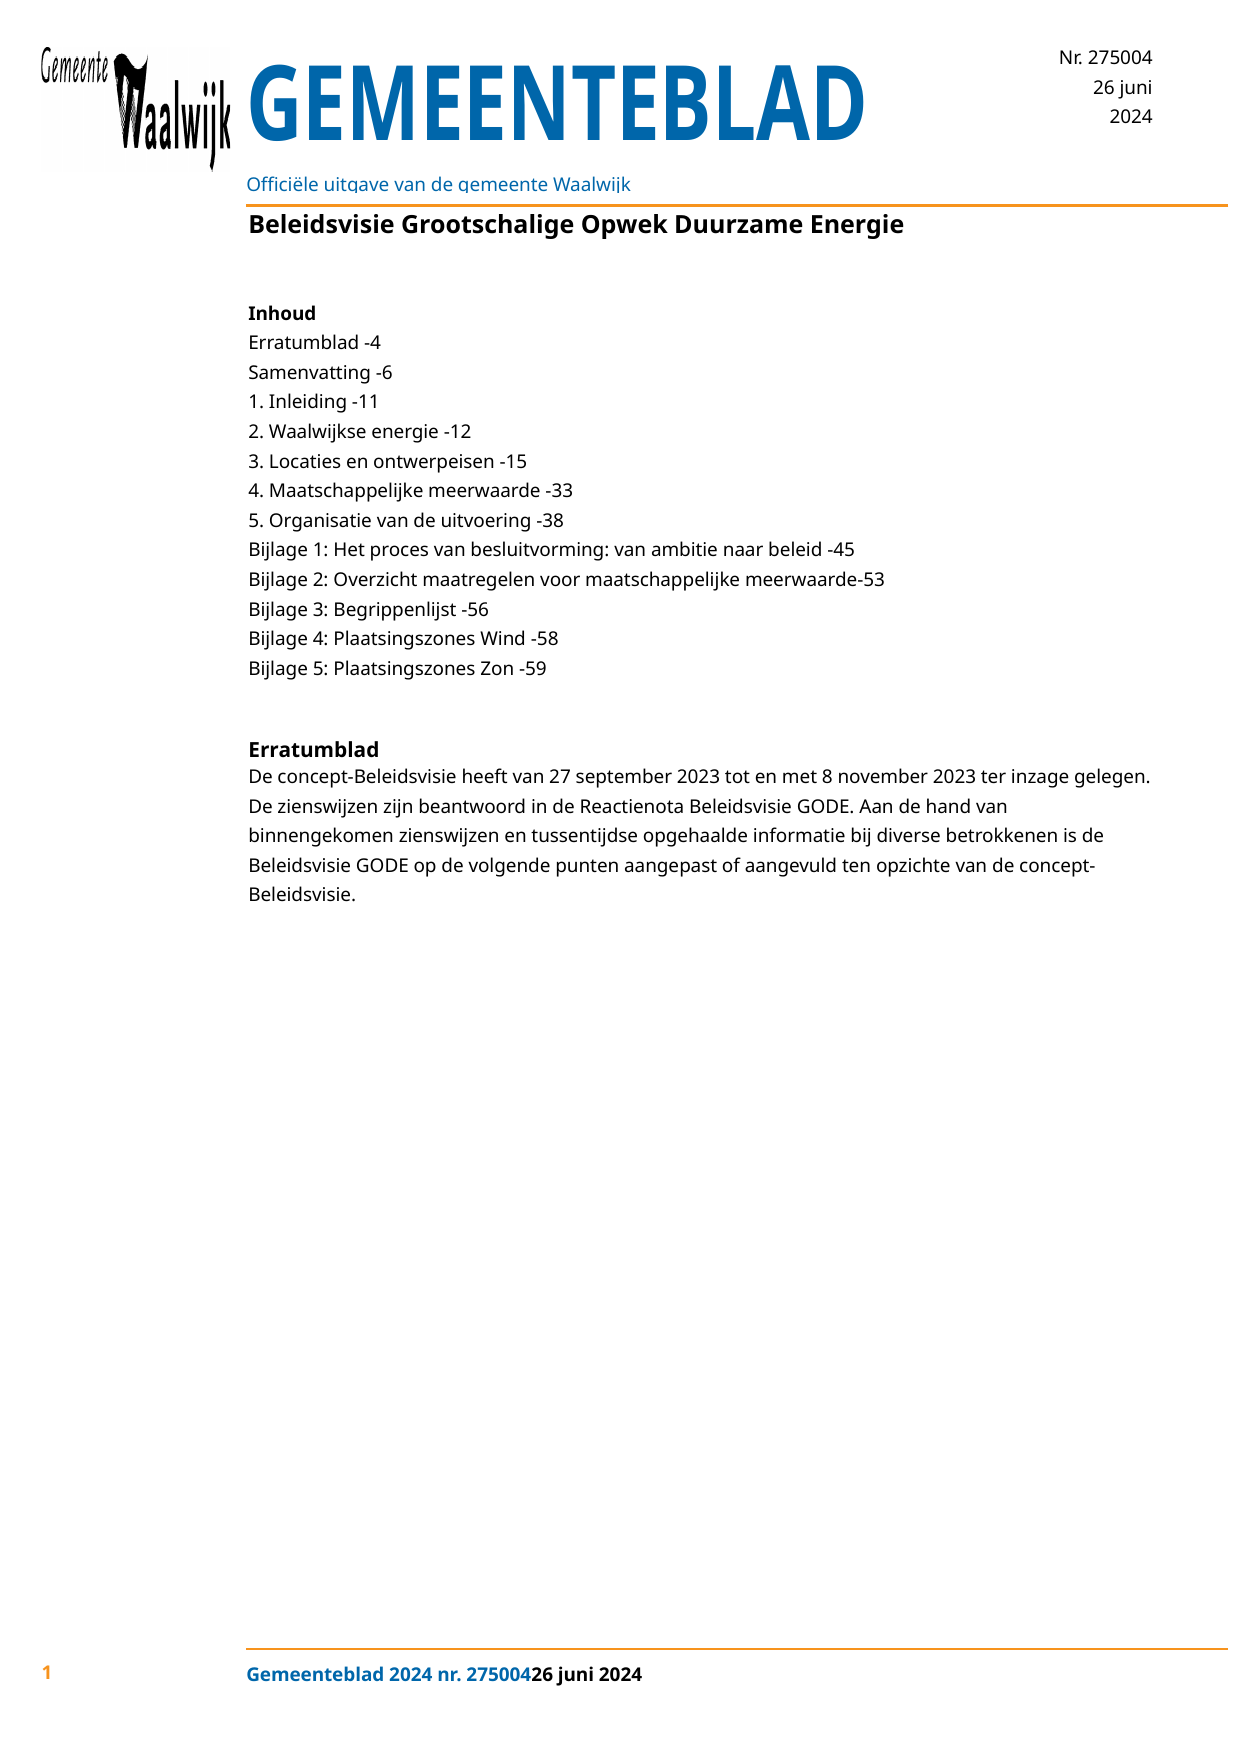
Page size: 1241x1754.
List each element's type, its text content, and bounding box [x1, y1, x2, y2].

text 5. Organisatie van de uitvoering -38 [248, 507, 1152, 533]
text Beleidsvisie Grootschalige Opwek Duurzame Energie [248, 207, 1152, 241]
text Erratumblad [248, 735, 1152, 763]
text Bijlage 1: Het proces van besluitvorming: van ambitie naar beleid -45 [248, 537, 1152, 562]
text Bijlage 5: Plaatsingszones Zon -59 [248, 655, 1152, 681]
text Bijlage 3: Begrippenlijst -56 [248, 596, 1152, 621]
text 2. Waalwijkse energie -12 [248, 418, 1152, 444]
text Samenvatting -6 [248, 359, 1152, 385]
text 3. Locaties en ontwerpeisen -15 [248, 448, 1152, 473]
text Inhoud [248, 300, 1152, 326]
picture [41, 47, 231, 172]
text Erratumblad -4 [248, 329, 1152, 355]
text Bijlage 4: Plaatsingszones Wind -58 [248, 625, 1152, 651]
text De concept-Beleidsvisie heeft van 27 september 2023 tot en met 8 november 2023 ter inzage gelegen. De zienswijzen zijn beantwoord in de Reactienota Beleidsvisie GODE. Aan de hand van binnengekomen zienswijzen en tussentijdse opgehaalde informatie bij diverse betrokkenen is de Beleidsvisie GODE op de volgende punten aangepast of aangevuld ten opzichte van de concept-Beleidsvisie. [248, 763, 1152, 907]
text 1. Inleiding -11 [248, 389, 1152, 414]
text 4. Maatschappelijke meerwaarde -33 [248, 477, 1152, 503]
text Bijlage 2: Overzicht maatregelen voor maatschappelijke meerwaarde-53 [248, 566, 1152, 592]
